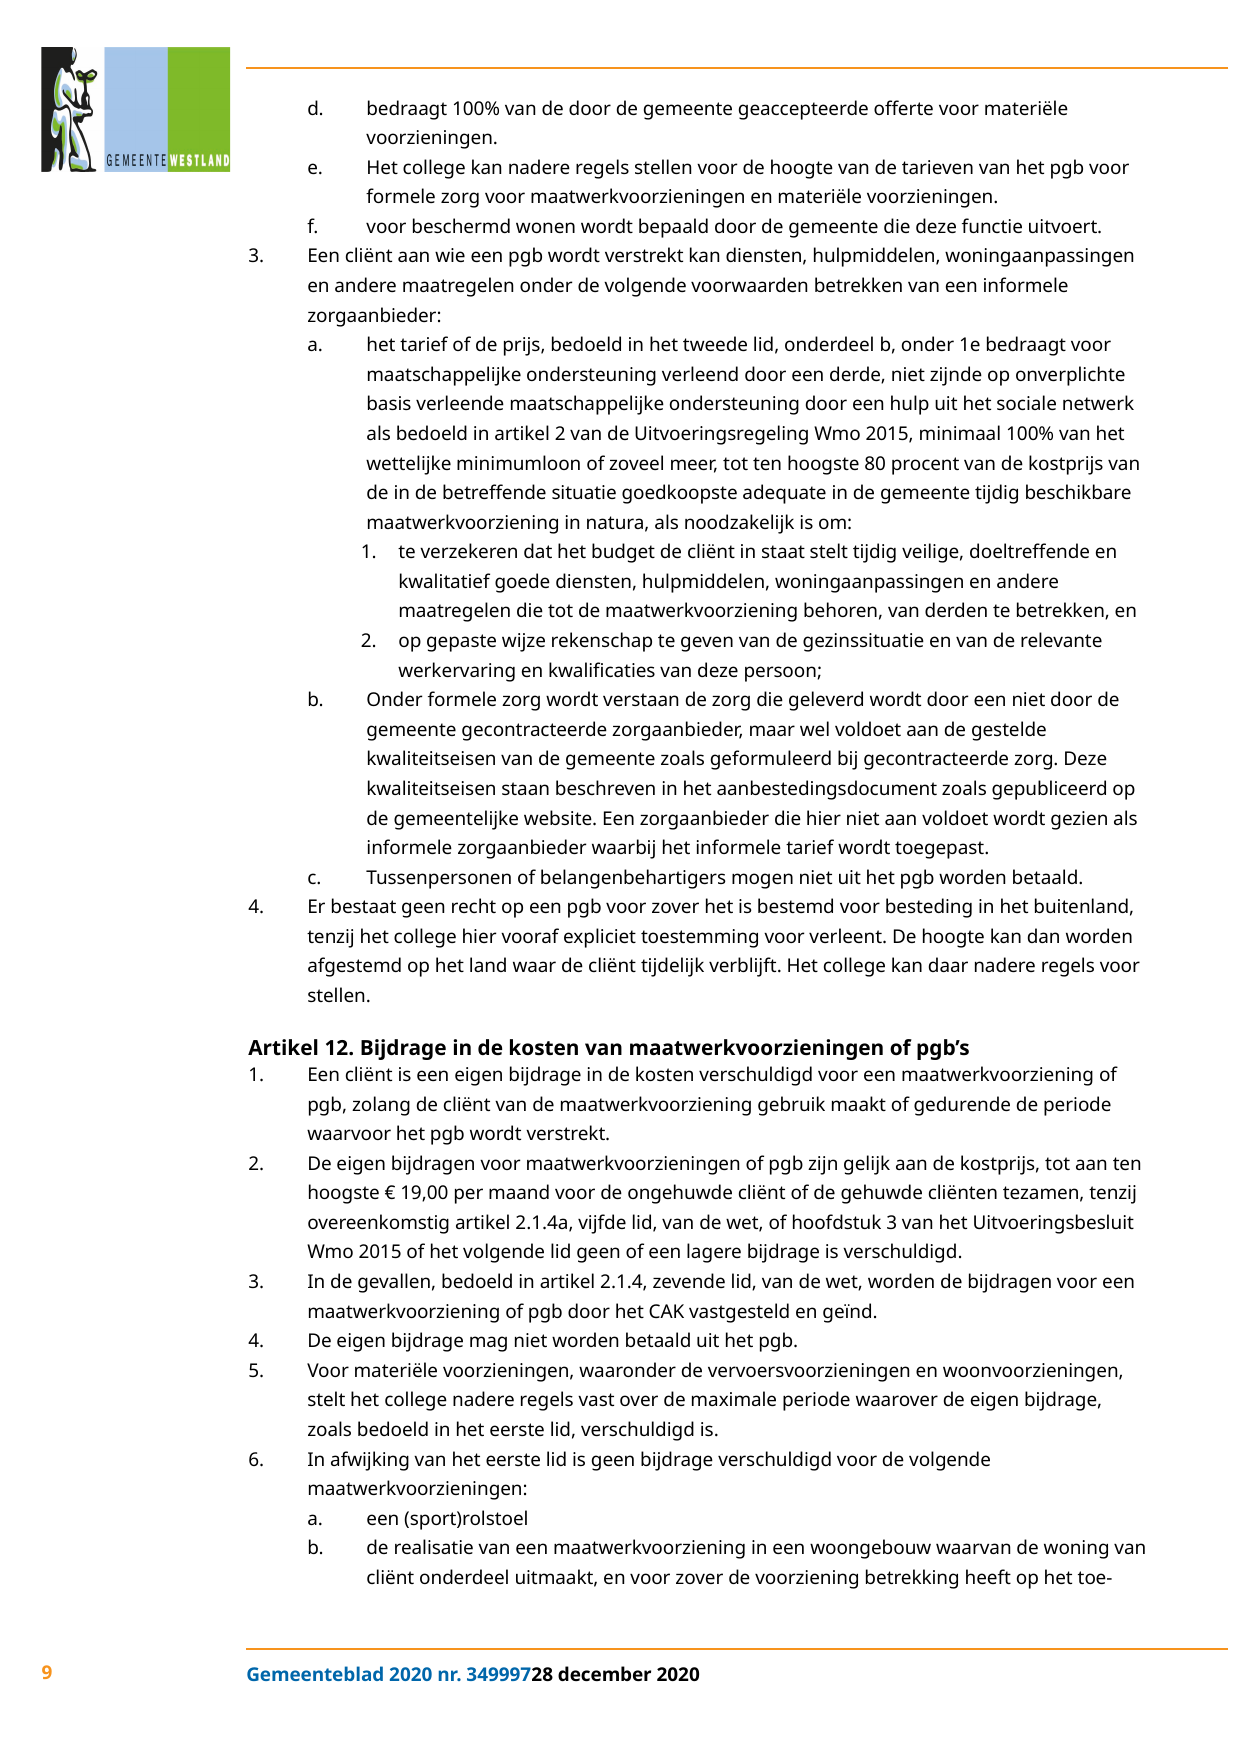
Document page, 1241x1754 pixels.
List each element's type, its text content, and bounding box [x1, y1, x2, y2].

list Het college kan nadere regels stellen voor de hoogte van de tarieven van het pgb voor formele zorg voor maatwerkvoorzieningen en materiële voorzieningen. [307, 154, 1152, 209]
list De eigen bijdragen voor maatwerkvoorzieningen of pgb zijn gelijk aan de kostprijs, tot aan ten hoogste € 19,00 per maand voor de ongehuwde cliënt of de gehuwde cliënten tezamen, tenzij overeenkomstig artikel 2.1.4a, vijfde lid, van de wet, of hoofdstuk 3 van het Uitvoeringsbesluit Wmo 2015 of het volgende lid geen of een lagere bijdrage is verschuldigd. [248, 1150, 1152, 1264]
list op gepaste wijze rekenschap te geven van de gezinssituatie en van de relevante werkervaring en kwalificaties van deze persoon; [361, 627, 1152, 683]
list Onder formele zorg wordt verstaan de zorg die geleverd wordt door een niet door de gemeente gecontracteerde zorgaanbieder, maar wel voldoet aan de gestelde kwaliteitseisen van de gemeente zoals geformuleerd bij gecontracteerde zorg. Deze kwaliteitseisen staan beschreven in het aanbestedingsdocument zoals gepubliceerd op de gemeentelijke website. Een zorgaanbieder die hier niet aan voldoet wordt gezien als informele zorgaanbieder waarbij het informele tarief wordt toegepast. [307, 686, 1152, 860]
list het tarief of de prijs, bedoeld in het tweede lid, onderdeel b, onder 1e bedraagt voor maatschappelijke ondersteuning verleend door een derde, niet zijnde op onverplichte basis verleende maatschappelijke ondersteuning door een hulp uit het sociale netwerk als bedoeld in artikel 2 van de Uitvoeringsregeling Wmo 2015, minimaal 100% van het wettelijke minimumloon of zoveel meer, tot ten hoogste 80 procent van de kostprijs van de in de betreffende situatie goedkoopste adequate in de gemeente tijdig beschikbare maatwerkvoorziening in natura, als noodzakelijk is om: [307, 331, 1152, 535]
list voor beschermd wonen wordt bepaald door de gemeente die deze functie uitvoert. [307, 213, 1152, 239]
text Artikel 12. Bijdrage in de kosten van maatwerkvoorzieningen of pgb’s [248, 1033, 1152, 1061]
list de realisatie van een maatwerkvoorziening in een woongebouw waarvan de woning van cliënt onderdeel uitmaakt, en voor zover de voorziening betrekking heeft op het toe- [307, 1534, 1152, 1590]
list Tussenpersonen of belangenbehartigers mogen niet uit het pgb worden betaald. [307, 864, 1152, 890]
list In afwijking van het eerste lid is geen bijdrage verschuldigd voor de volgende maatwerkvoorzieningen: [248, 1446, 1152, 1501]
list een (sport)rolstoel [307, 1505, 1152, 1531]
list Een cliënt is een eigen bijdrage in de kosten verschuldigd voor een maatwerkvoorziening of pgb, zolang de cliënt van de maatwerkvoorziening gebruik maakt of gedurende de periode waarvoor het pgb wordt verstrekt. [248, 1061, 1152, 1146]
list Een cliënt aan wie een pgb wordt verstrekt kan diensten, hulpmiddelen, woningaanpassingen en andere maatregelen onder de volgende voorwaarden betrekken van een informele zorgaanbieder: [248, 243, 1152, 328]
list Er bestaat geen recht op een pgb voor zover het is bestemd voor besteding in het buitenland, tenzij het college hier vooraf expliciet toestemming voor verleent. De hoogte kan dan worden afgestemd op het land waar de cliënt tijdelijk verblijft. Het college kan daar nadere regels voor stellen. [248, 893, 1152, 1008]
list bedraagt 100% van de door de gemeente geaccepteerde offerte voor materiële voorzieningen. [307, 95, 1152, 150]
list In de gevallen, bedoeld in artikel 2.1.4, zevende lid, van de wet, worden de bijdragen voor een maatwerkvoorziening of pgb door het CAK vastgesteld en geïnd. [248, 1268, 1152, 1323]
list De eigen bijdrage mag niet worden betaald uit het pgb. [248, 1327, 1152, 1353]
list Voor materiële voorzieningen, waaronder de vervoersvoorzieningen en woonvoorzieningen, stelt het college nadere regels vast over de maximale periode waarover de eigen bijdrage, zoals bedoeld in het eerste lid, verschuldigd is. [248, 1357, 1152, 1442]
picture [41, 47, 231, 172]
list te verzekeren dat het budget de cliënt in staat stelt tijdig veilige, doeltreffende en kwalitatief goede diensten, hulpmiddelen, woningaanpassingen en andere maatregelen die tot de maatwerkvoorziening behoren, van derden te betrekken, en [361, 538, 1152, 623]
